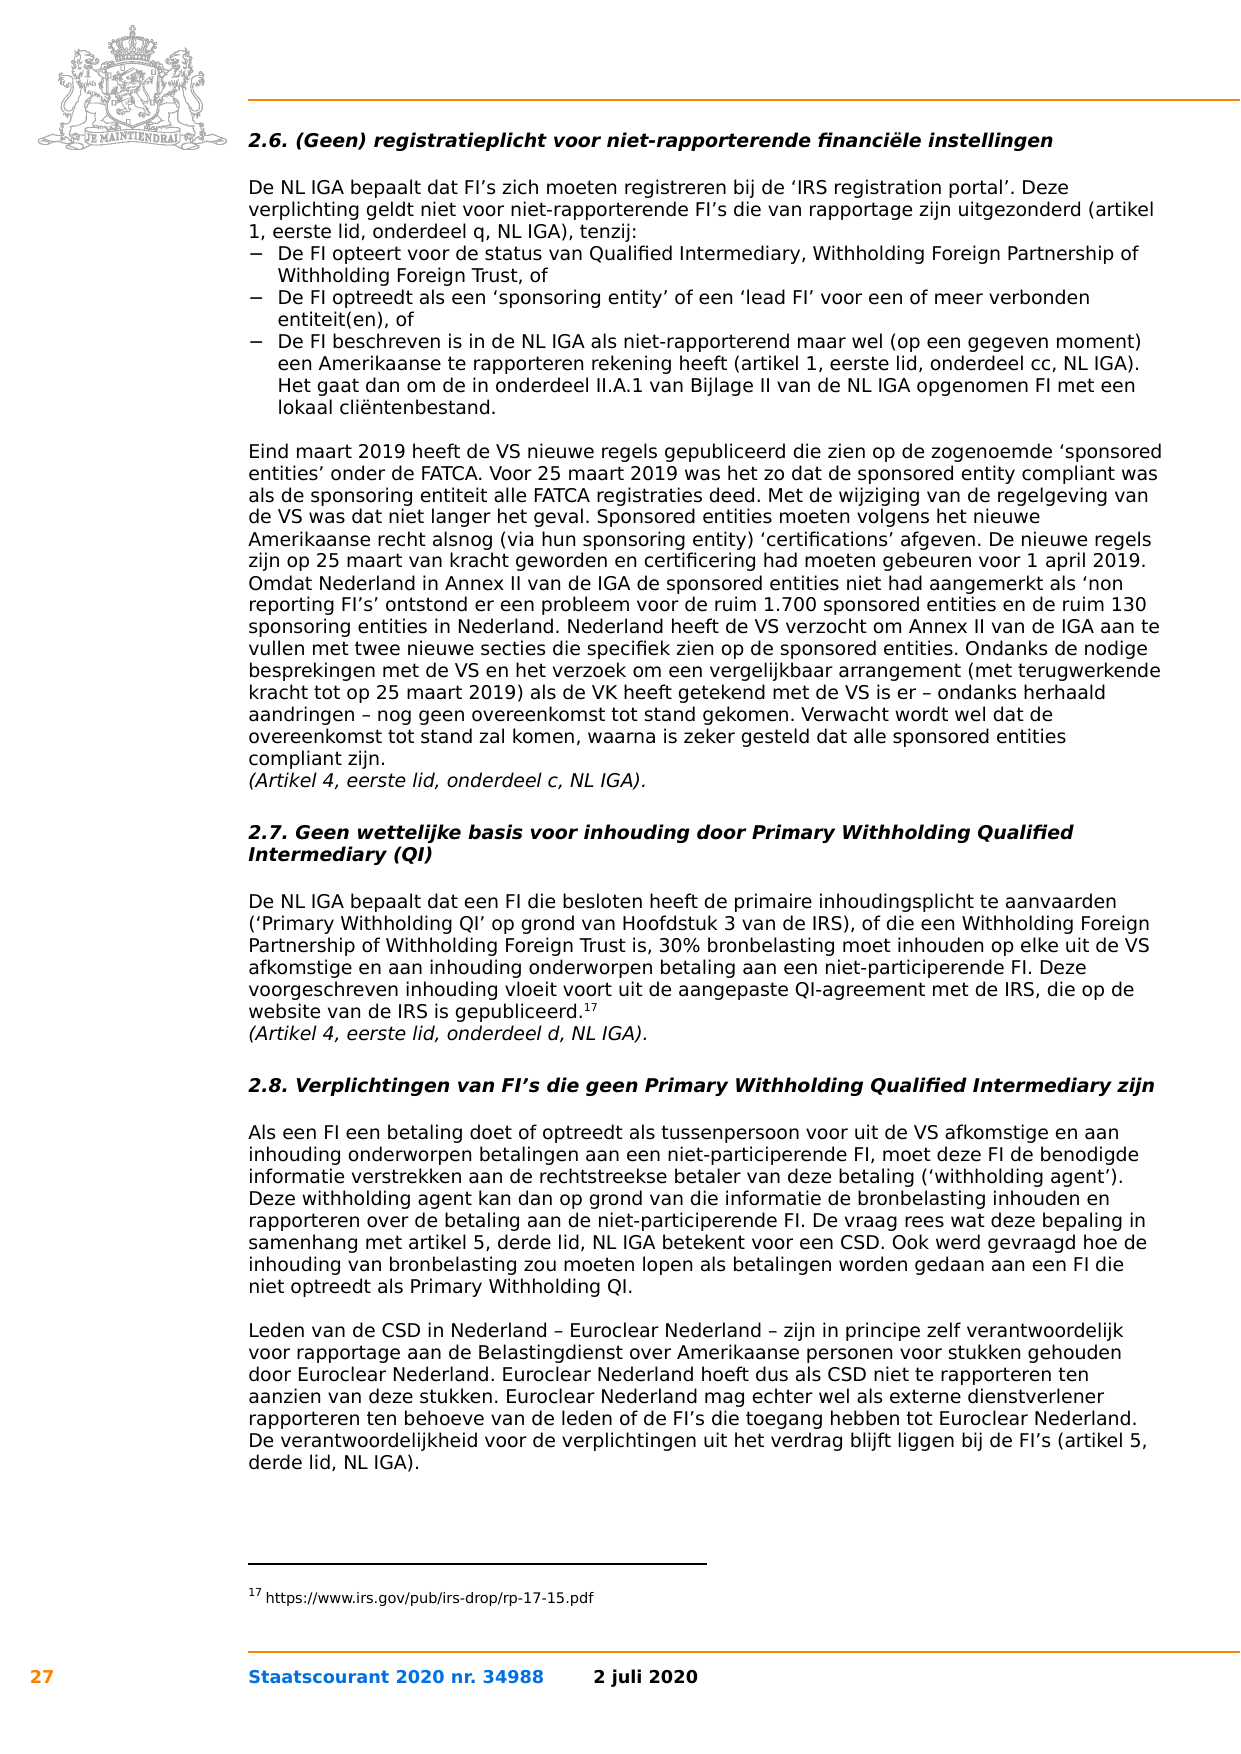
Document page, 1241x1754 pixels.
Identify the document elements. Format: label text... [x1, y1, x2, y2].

picture [38, 25, 227, 150]
text Eind maart 2019 heeft de VS nieuwe regels gepubliceerd die zien op de zogenoemde ‘sponsored entities’ onder de FATCA. Voor 25 maart 2019 was het zo dat de sponsored entity compliant was als de sponsoring entiteit alle FATCA registraties deed. Met de wijziging van de regelgeving van de VS was dat niet langer het geval. Sponsored entities moeten volgens het nieuwe Amerikaanse recht alsnog (via hun sponsoring entity) ‘certifications’ afgeven. De nieuwe regels zijn op 25 maart van kracht geworden en certificering had moeten gebeuren voor 1 april 2019. Omdat Nederland in Annex II van de IGA de sponsored entities niet had aangemerkt als ‘non reporting FI’s’ ontstond er een probleem voor de ruim 1.700 sponsored entities en de ruim 130 sponsoring entities in Nederland. Nederland heeft de VS verzocht om Annex II van de IGA aan te vullen met twee nieuwe secties die specifiek zien op de sponsored entities. Ondanks de nodige besprekingen met de VS en het verzoek om een vergelijkbaar arrangement (met terugwerkende kracht tot op 25 maart 2019) als de VK heeft getekend met de VS is er – ondanks herhaald aandringen – nog geen overeenkomst tot stand gekomen. Verwacht wordt wel dat de overeenkomst tot stand zal komen, waarna is zeker gesteld dat alle sponsored entities compliant zijn. [248, 441, 1163, 770]
subtitle 2.8. Verplichtingen van FI’s die geen Primary Withholding Qualified Intermediary zijn [248, 1075, 1163, 1097]
text Leden van de CSD in Nederland – Euroclear Nederland – zijn in principe zelf verantwoordelijk voor rapportage aan de Belastingdienst over Amerikaanse personen voor stukken gehouden door Euroclear Nederland. Euroclear Nederland hoeft dus als CSD niet te rapporteren ten aanzien van deze stukken. Euroclear Nederland mag echter wel als externe dienstverlener rapporteren ten behoeve van de leden of de FI’s die toegang hebben tot Euroclear Nederland. De verantwoordelijkheid voor de verplichtingen uit het verdrag blijft liggen bij de FI’s (artikel 5, derde lid, NL IGA). [248, 1320, 1163, 1473]
text (Artikel 4, eerste lid, onderdeel c, NL IGA). [248, 770, 1163, 792]
subtitle 2.7. Geen wettelijke basis voor inhouding door Primary Withholding Qualified Intermediary (QI) [248, 822, 1163, 866]
subtitle 2.6. (Geen) registratieplicht voor niet-rapporterende financiële instellingen [248, 130, 1163, 152]
text Als een FI een betaling doet of optreedt als tussenpersoon voor uit de VS afkomstige en aan inhouding onderworpen betalingen aan een niet-participerende FI, moet deze FI de benodigde informatie verstrekken aan de rechtstreekse betaler van deze betaling (‘withholding agent’). Deze withholding agent kan dan op grond van die informatie de bronbelasting inhouden en rapporteren over de betaling aan de niet-participerende FI. De vraag rees wat deze bepaling in samenhang met artikel 5, derde lid, NL IGA betekent voor een CSD. Ook werd gevraagd hoe de inhouding van bronbelasting zou moeten lopen als betalingen worden gedaan aan een FI die niet optreedt als Primary Withholding QI. [248, 1122, 1163, 1298]
text (Artikel 4, eerste lid, onderdeel d, NL IGA). [248, 1023, 1163, 1045]
text − De FI optreedt als een ‘sponsoring entity’ of een ‘lead FI’ voor een of meer verbonden entiteit(en), of [248, 287, 1163, 331]
text − De FI opteert voor de status van Qualified Intermediary, Withholding Foreign Partnership of Withholding Foreign Trust, of [248, 243, 1163, 287]
text https://www.irs.gov/pub/irs-drop/rp-17-15.pdf [248, 1586, 1163, 1608]
text De NL IGA bepaalt dat FI’s zich moeten registreren bij de ‘IRS registration portal’. Deze verplichting geldt niet voor niet-rapporterende FI’s die van rapportage zijn uitgezonderd (artikel 1, eerste lid, onderdeel q, NL IGA), tenzij: [248, 177, 1163, 243]
text − De FI beschreven is in de NL IGA als niet-rapporterend maar wel (op een gegeven moment) een Amerikaanse te rapporteren rekening heeft (artikel 1, eerste lid, onderdeel cc, NL IGA). Het gaat dan om de in onderdeel II.A.1 van Bijlage II van de NL IGA opgenomen FI met een lokaal cliëntenbestand. [248, 331, 1163, 419]
text De NL IGA bepaalt dat een FI die besloten heeft de primaire inhoudingsplicht te aanvaarden (‘Primary Withholding QI’ op grond van Hoofdstuk 3 van de IRS), of die een Withholding Foreign Partnership of Withholding Foreign Trust is, 30% bronbelasting moet inhouden op elke uit de VS afkomstige en aan inhouding onderworpen betaling aan een niet-participerende FI. Deze voorgeschreven inhouding vloeit voort uit de aangepaste QI-agreement met de IRS, die op de website van de IRS is gepubliceerd. [248, 891, 1163, 1023]
